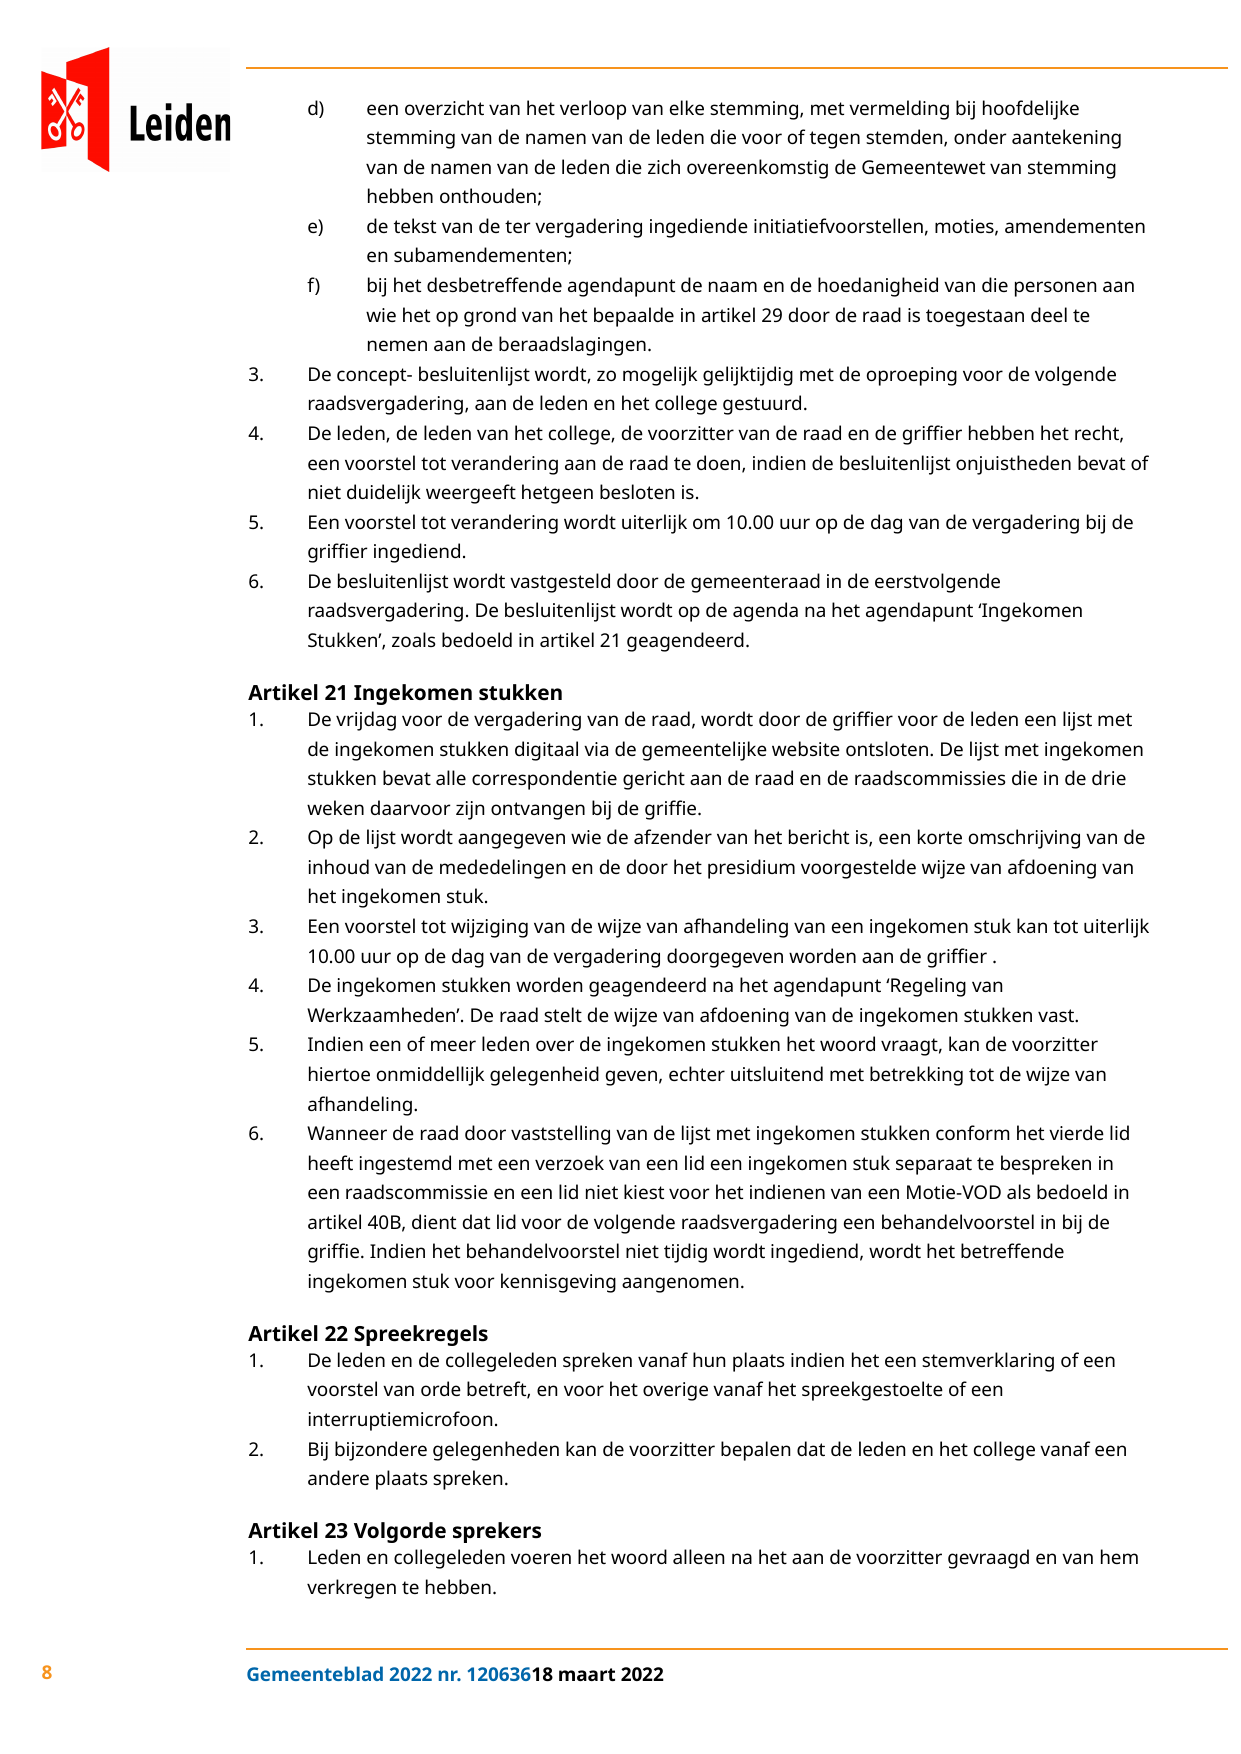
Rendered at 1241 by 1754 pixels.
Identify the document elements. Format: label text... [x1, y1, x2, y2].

text Artikel 21 Ingekomen stukken [248, 678, 1152, 706]
list De besluitenlijst wordt vastgesteld door de gemeenteraad in de eerstvolgende raadsvergadering. De besluitenlijst wordt op de agenda na het agendapunt ‘Ingekomen Stukken’, zoals bedoeld in artikel 21 geagendeerd. [248, 568, 1152, 653]
list Een voorstel tot wijziging van de wijze van afhandeling van een ingekomen stuk kan tot uiterlijk 10.00 uur op de dag van de vergadering doorgegeven worden aan de griffier . [248, 913, 1152, 968]
list Een voorstel tot verandering wordt uiterlijk om 10.00 uur op de dag van de vergadering bij de griffier ingediend. [248, 509, 1152, 564]
list Indien een of meer leden over de ingekomen stukken het woord vraagt, kan de voorzitter hiertoe onmiddellijk gelegenheid geven, echter uitsluitend met betrekking tot de wijze van afhandeling. [248, 1032, 1152, 1116]
picture [41, 47, 231, 172]
list De leden, de leden van het college, de voorzitter van de raad en de griffier hebben het recht, een voorstel tot verandering aan de raad te doen, indien de besluitenlijst onjuistheden bevat of niet duidelijk weergeeft hetgeen besloten is. [248, 420, 1152, 505]
list De concept- besluitenlijst wordt, zo mogelijk gelijktijdig met de oproeping voor de volgende raadsvergadering, aan de leden en het college gestuurd. [248, 361, 1152, 416]
list de tekst van de ter vergadering ingediende initiatiefvoorstellen, moties, amendementen en subamendementen; [307, 213, 1152, 268]
list De ingekomen stukken worden geagendeerd na het agendapunt ‘Regeling van Werkzaamheden’. De raad stelt de wijze van afdoening van de ingekomen stukken vast. [248, 972, 1152, 1028]
list Wanneer de raad door vaststelling van de lijst met ingekomen stukken conform het vierde lid heeft ingestemd met een verzoek van een lid een ingekomen stuk separaat te bespreken in een raadscommissie en een lid niet kiest voor het indienen van een Motie-VOD als bedoeld in artikel 40B, dient dat lid voor de volgende raadsvergadering een behandelvoorstel in bij de griffie. Indien het behandelvoorstel niet tijdig wordt ingediend, wordt het betreffende ingekomen stuk voor kennisgeving aangenomen. [248, 1120, 1152, 1294]
list De vrijdag voor de vergadering van de raad, wordt door de griffier voor de leden een lijst met de ingekomen stukken digitaal via de gemeentelijke website ontsloten. De lijst met ingekomen stukken bevat alle correspondentie gericht aan de raad en de raadscommissies die in de drie weken daarvoor zijn ontvangen bij de griffie. [248, 706, 1152, 821]
text Artikel 23 Volgorde sprekers [248, 1516, 1152, 1544]
list Leden en collegeleden voeren het woord alleen na het aan de voorzitter gevraagd en van hem verkregen te hebben. [248, 1544, 1152, 1599]
list De leden en de collegeleden spreken vanaf hun plaats indien het een stemverklaring of een voorstel van orde betreft, en voor het overige vanaf het spreekgestoelte of een interruptiemicrofoon. [248, 1347, 1152, 1432]
list Bij bijzondere gelegenheden kan de voorzitter bepalen dat de leden en het college vanaf een andere plaats spreken. [248, 1436, 1152, 1491]
list een overzicht van het verloop van elke stemming, met vermelding bij hoofdelijke stemming van de namen van de leden die voor of tegen stemden, onder aantekening van de namen van de leden die zich overeenkomstig de Gemeentewet van stemming hebben onthouden; [307, 95, 1152, 209]
text Artikel 22 Spreekregels [248, 1319, 1152, 1347]
list bij het desbetreffende agendapunt de naam en de hoedanigheid van die personen aan wie het op grond van het bepaalde in artikel 29 door de raad is toegestaan deel te nemen aan de beraadslagingen. [307, 272, 1152, 357]
list Op de lijst wordt aangegeven wie de afzender van het bericht is, een korte omschrijving van de inhoud van de mededelingen en de door het presidium voorgestelde wijze van afdoening van het ingekomen stuk. [248, 824, 1152, 909]
